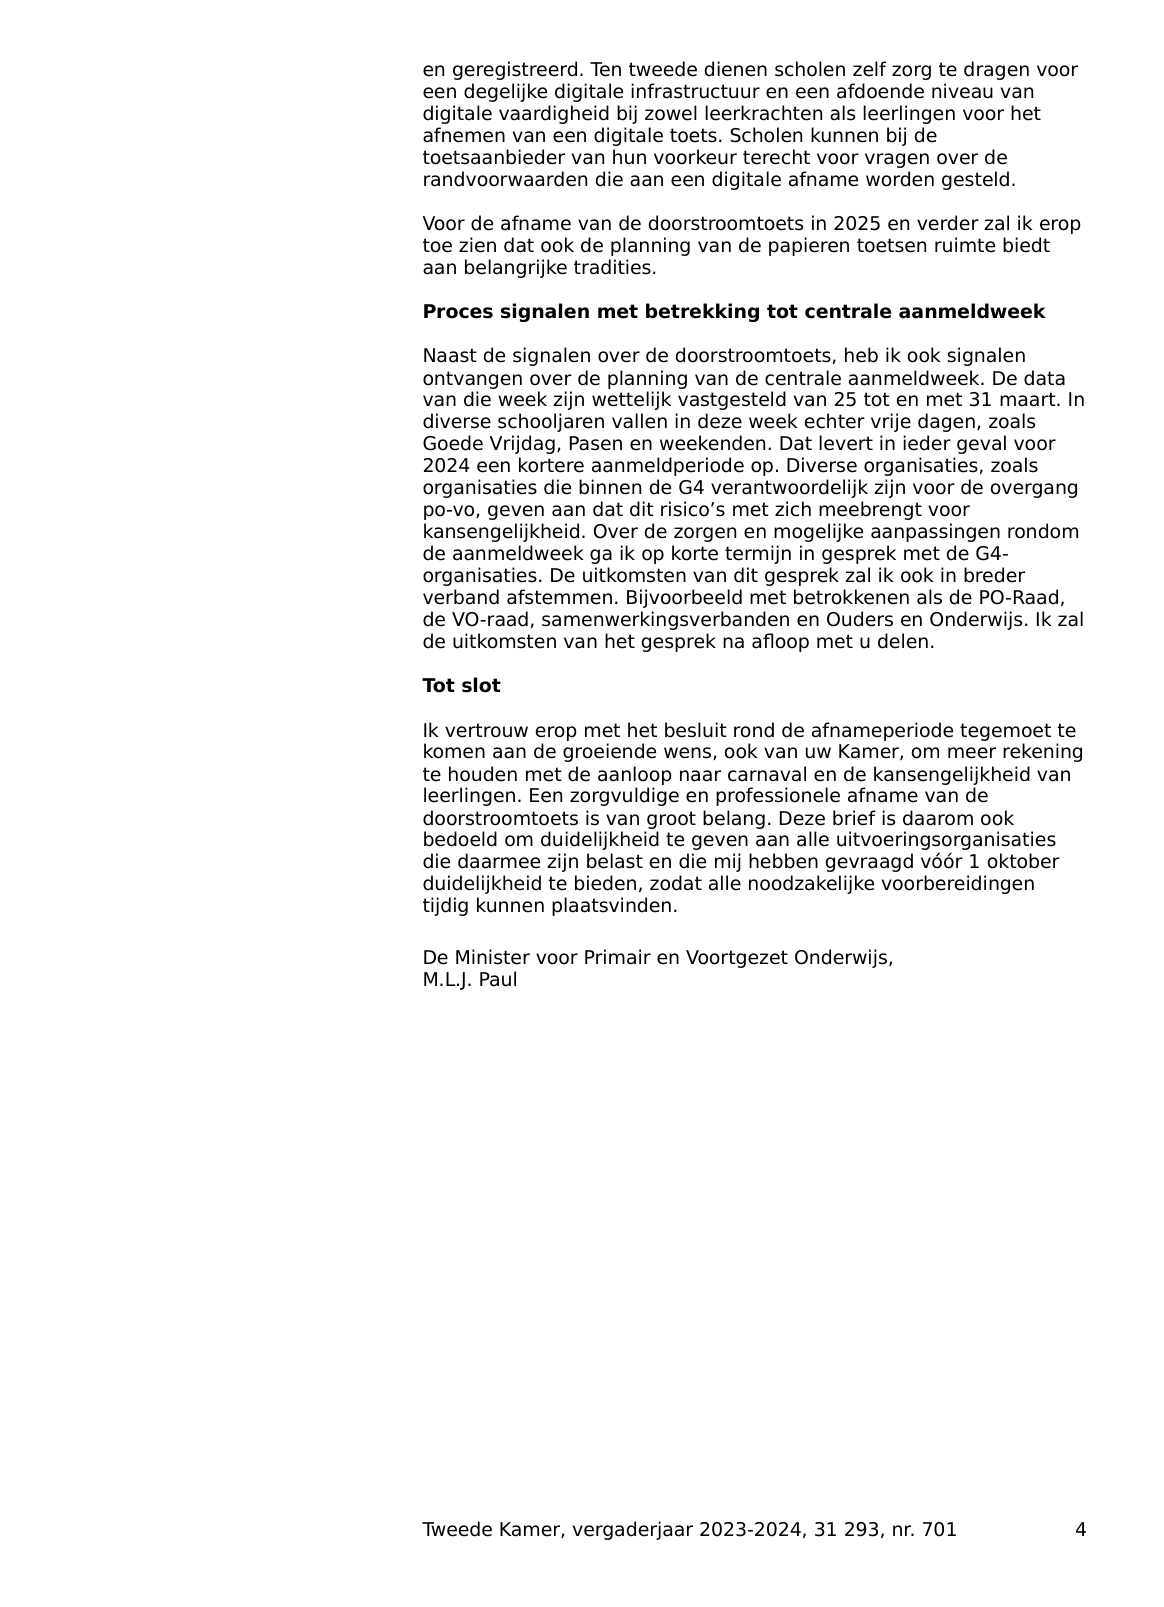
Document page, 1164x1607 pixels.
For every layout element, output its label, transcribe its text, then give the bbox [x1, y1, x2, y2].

subtitle Proces signalen met betrekking tot centrale aanmeldweek [422, 301, 1087, 323]
text De Minister voor Primair en Voortgezet Onderwijs, M.L.J. Paul [422, 947, 1087, 991]
text en geregistreerd. Ten tweede dienen scholen zelf zorg te dragen voor een degelijke digitale infrastructuur en een afdoende niveau van digitale vaardigheid bij zowel leerkrachten als leerlingen voor het afnemen van een digitale toets. Scholen kunnen bij de toetsaanbieder van hun voorkeur terecht voor vragen over de randvoorwaarden die aan een digitale afname worden gesteld. [422, 59, 1087, 191]
subtitle Tot slot [422, 675, 1087, 697]
text Voor de afname van de doorstroomtoets in 2025 en verder zal ik erop toe zien dat ook de planning van de papieren toetsen ruimte biedt aan belangrijke tradities. [422, 213, 1087, 279]
text Naast de signalen over de doorstroomtoets, heb ik ook signalen ontvangen over de planning van de centrale aanmeldweek. De data van die week zijn wettelijk vastgesteld van 25 tot en met 31 maart. In diverse schooljaren vallen in deze week echter vrije dagen, zoals Goede Vrijdag, Pasen en weekenden. Dat levert in ieder geval voor 2024 een kortere aanmeldperiode op. Diverse organisaties, zoals organisaties die binnen de G4 verantwoordelijk zijn voor de overgang po-vo, geven aan dat dit risico’s met zich meebrengt voor kansengelijkheid. Over de zorgen en mogelijke aanpassingen rondom de aanmeldweek ga ik op korte termijn in gesprek met de G4-organisaties. De uitkomsten van dit gesprek zal ik ook in breder verband afstemmen. Bijvoorbeeld met betrokkenen als de PO-Raad, de VO-raad, samenwerkingsverbanden en Ouders en Onderwijs. Ik zal de uitkomsten van het gesprek na afloop met u delen. [422, 345, 1087, 653]
text Ik vertrouw erop met het besluit rond de afnameperiode tegemoet te komen aan de groeiende wens, ook van uw Kamer, om meer rekening te houden met de aanloop naar carnaval en de kansengelijkheid van leerlingen. Een zorgvuldige en professionele afname van de doorstroomtoets is van groot belang. Deze brief is daarom ook bedoeld om duidelijkheid te geven aan alle uitvoeringsorganisaties die daarmee zijn belast en die mij hebben gevraagd vóór 1 oktober duidelijkheid te bieden, zodat alle noodzakelijke voorbereidingen tijdig kunnen plaatsvinden. [422, 719, 1087, 917]
